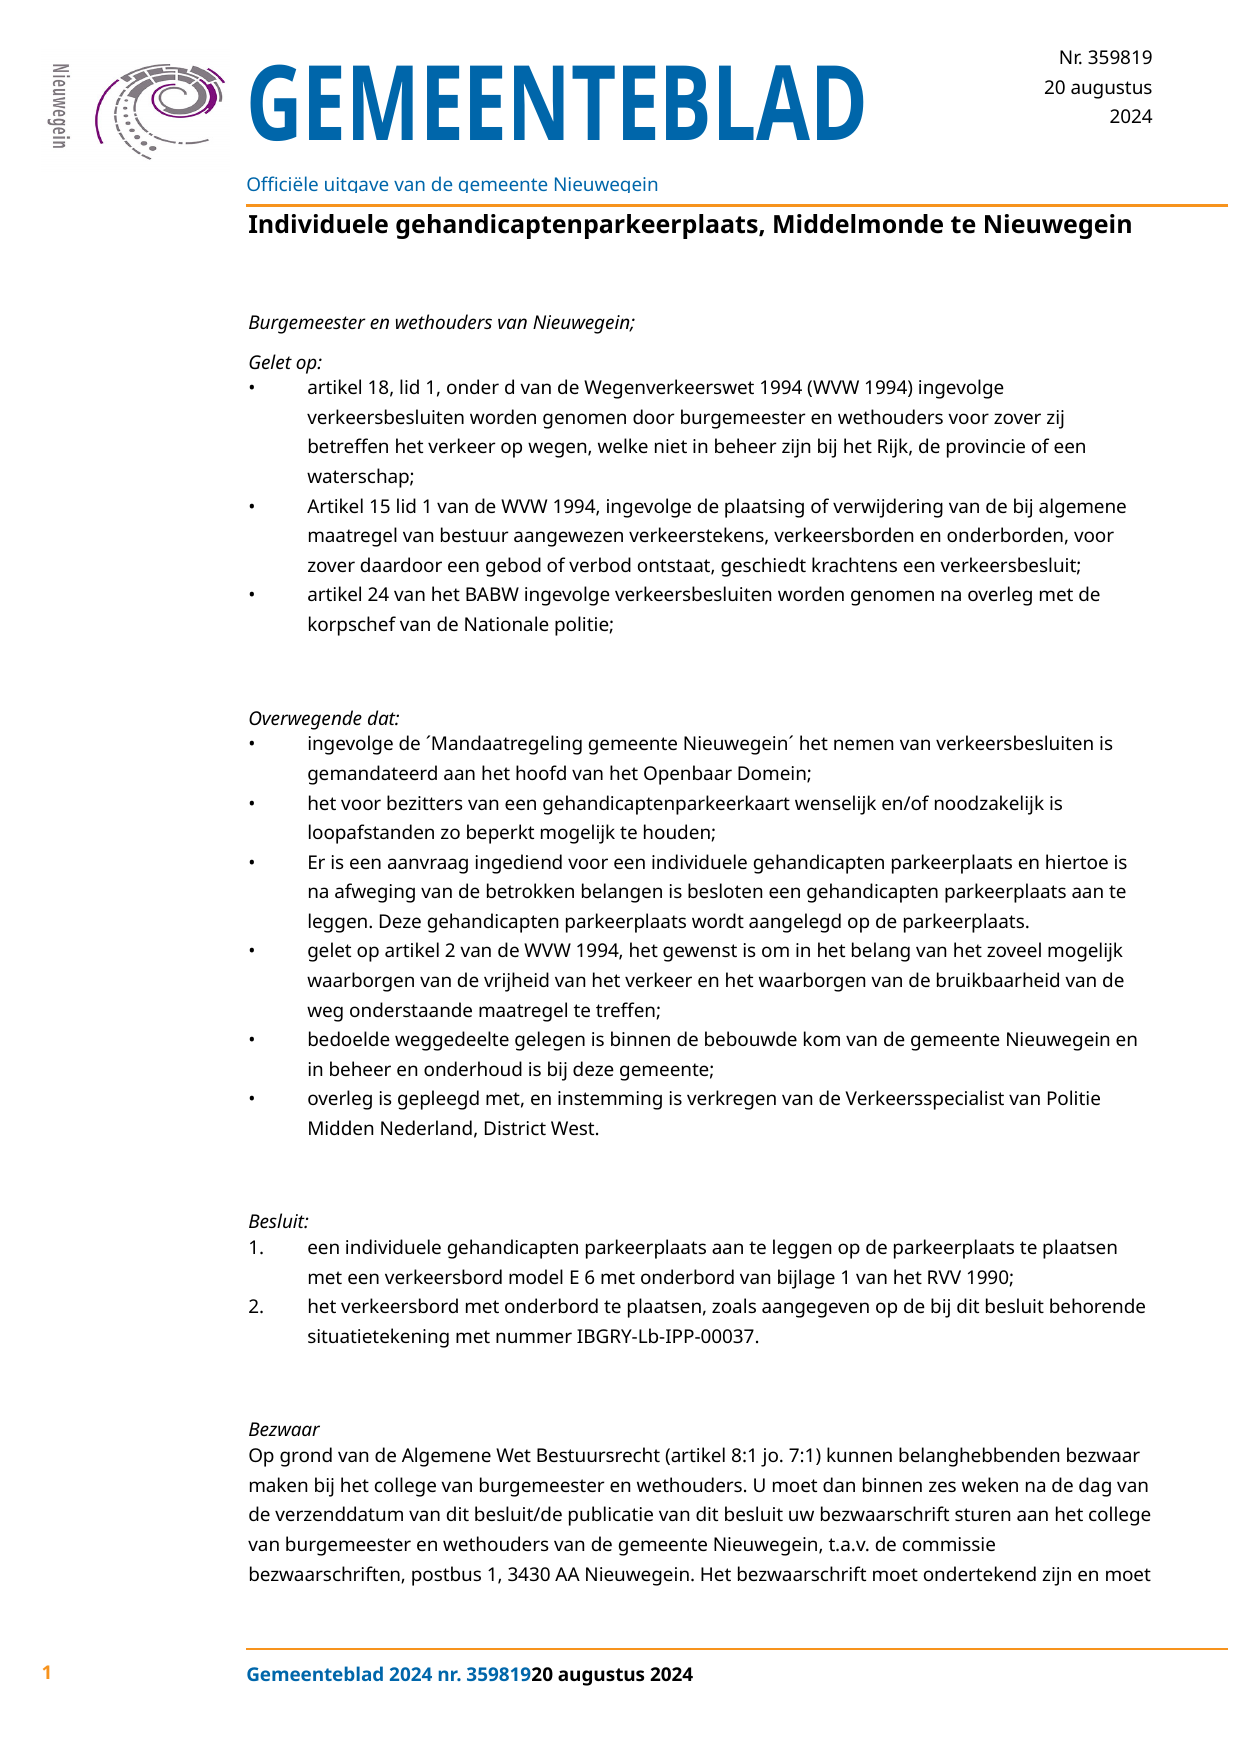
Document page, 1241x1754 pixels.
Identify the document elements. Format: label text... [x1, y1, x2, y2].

list Artikel 15 lid 1 van de WVW 1994, ingevolge de plaatsing of verwijdering van de bij algemene maatregel van bestuur aangewezen verkeerstekens, verkeersborden en onderborden, voor zover daardoor een gebod of verbod ontstaat, geschiedt krachtens een verkeersbesluit; [248, 493, 1152, 578]
list overleg is gepleegd met, en instemming is verkregen van de Verkeersspecialist van Politie Midden Nederland, District West. [248, 1086, 1152, 1141]
list gelet op artikel 2 van de WVW 1994, het gewenst is om in het belang van het zoveel mogelijk waarborgen van de vrijheid van het verkeer en het waarborgen van de bruikbaarheid van de weg onderstaande maatregel te treffen; [248, 938, 1152, 1022]
text Overwegende dat: [248, 705, 1152, 731]
text Besluit: [248, 1209, 1152, 1234]
list artikel 18, lid 1, onder d van de Wegenverkeerswet 1994 (WVW 1994) ingevolge verkeersbesluiten worden genomen door burgemeester en wethouders voor zover zij betreffen het verkeer op wegen, welke niet in beheer zijn bij het Rijk, de provincie of een waterschap; [248, 374, 1152, 489]
list ingevolge de ´Mandaatregeling gemeente Nieuwegein´ het nemen van verkeersbesluiten is gemandateerd aan het hoofd van het Openbaar Domein; [248, 731, 1152, 786]
text Individuele gehandicaptenparkeerplaats, Middelmonde te Nieuwegein [248, 207, 1152, 241]
list Er is een aanvraag ingediend voor een individuele gehandicapten parkeerplaats en hiertoe is na afweging van de betrokken belangen is besloten een gehandicapten parkeerplaats aan te leggen. Deze gehandicapten parkeerplaats wordt aangelegd op de parkeerplaats. [248, 849, 1152, 934]
list het voor bezitters van een gehandicaptenparkeerkaart wenselijk en/of noodzakelijk is loopafstanden zo beperkt mogelijk te houden; [248, 790, 1152, 845]
text Bezwaar [248, 1417, 1152, 1442]
list artikel 24 van het BABW ingevolge verkeersbesluiten worden genomen na overleg met de korpschef van de Nationale politie; [248, 582, 1152, 637]
text Gelet op: [248, 349, 1152, 374]
list een individuele gehandicapten parkeerplaats aan te leggen op de parkeerplaats te plaatsen met een verkeersbord model E 6 met onderbord van bijlage 1 van het RVV 1990; [248, 1234, 1152, 1290]
picture [41, 47, 231, 172]
text Burgemeester en wethouders van Nieuwegein; [248, 309, 1152, 335]
list bedoelde weggedeelte gelegen is binnen de bebouwde kom van de gemeente Nieuwegein en in beheer en onderhoud is bij deze gemeente; [248, 1026, 1152, 1082]
list het verkeersbord met onderbord te plaatsen, zoals aangegeven op de bij dit besluit behorende situatietekening met nummer IBGRY-Lb-IPP-00037. [248, 1293, 1152, 1349]
text Op grond van de Algemene Wet Bestuursrecht (artikel 8:1 jo. 7:1) kunnen belanghebbenden bezwaar maken bij het college van burgemeester en wethouders. U moet dan binnen zes weken na de dag van de verzenddatum van dit besluit/de publicatie van dit besluit uw bezwaarschrift sturen aan het college van burgemeester en wethouders van de gemeente Nieuwegein, t.a.v. de commissie bezwaarschriften, postbus 1, 3430 AA Nieuwegein. Het bezwaarschrift moet ondertekend zijn en moet [248, 1442, 1152, 1586]
